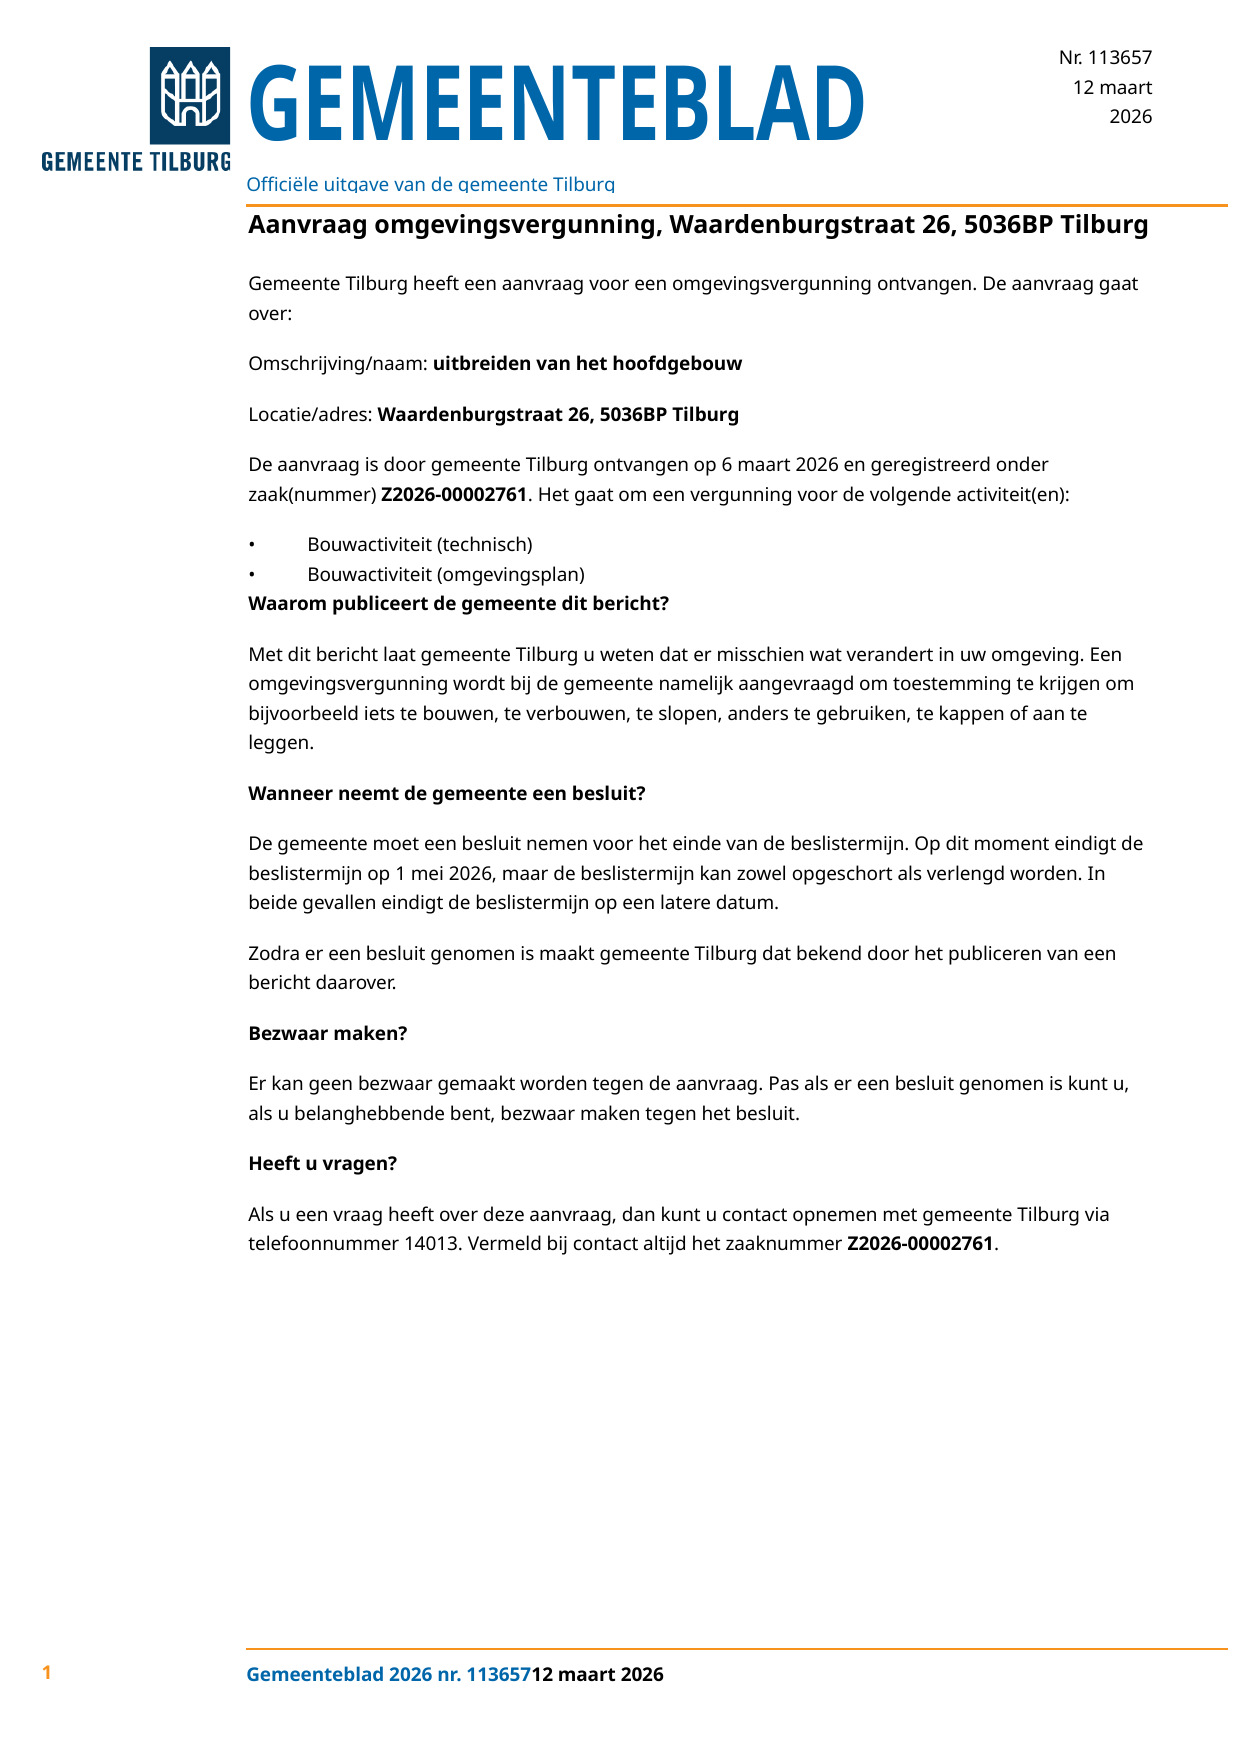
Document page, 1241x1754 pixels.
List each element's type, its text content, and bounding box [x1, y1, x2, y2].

text Aanvraag omgevingsvergunning, Waardenburgstraat 26, 5036BP Tilburg [248, 207, 1152, 241]
text De aanvraag is door gemeente Tilburg ontvangen op 6 maart 2026 en geregistreerd onder zaak(nummer) Z2026-00002761. Het gaat om een vergunning voor de volgende activiteit(en): [248, 451, 1152, 506]
picture [41, 47, 231, 172]
text Als u een vraag heeft over deze aanvraag, dan kunt u contact opnemen met gemeente Tilburg via telefoonnummer 14013. Vermeld bij contact altijd het zaaknummer Z2026-00002761. [248, 1201, 1152, 1256]
text Zodra er een besluit genomen is maakt gemeente Tilburg dat bekend door het publiceren van een bericht daarover. [248, 940, 1152, 995]
text Omschrijving/naam: uitbreiden van het hoofdgebouw [248, 350, 1152, 376]
text De gemeente moet een besluit nemen voor het einde van de beslistermijn. Op dit moment eindigt de beslistermijn op 1 mei 2026, maar de beslistermijn kan zowel opgeschort als verlengd worden. In beide gevallen eindigt de beslistermijn op een latere datum. [248, 830, 1152, 915]
text Heeft u vragen? [248, 1150, 1152, 1176]
text Gemeente Tilburg heeft een aanvraag voor een omgevingsvergunning ontvangen. De aanvraag gaat over: [248, 270, 1152, 326]
text Met dit bericht laat gemeente Tilburg u weten dat er misschien wat verandert in uw omgeving. Een omgevingsvergunning wordt bij de gemeente namelijk aangevraagd om toestemming te krijgen om bijvoorbeeld iets te bouwen, te verbouwen, te slopen, anders te gebruiken, te kappen of aan te leggen. [248, 641, 1152, 755]
list Bouwactiviteit (technisch) [248, 531, 1152, 557]
text Waarom publiceert de gemeente dit bericht? [248, 590, 1152, 616]
list Bouwactiviteit (omgevingsplan) [248, 561, 1152, 586]
text Bezwaar maken? [248, 1020, 1152, 1046]
text Locatie/adres: Waardenburgstraat 26, 5036BP Tilburg [248, 401, 1152, 426]
text Wanneer neemt de gemeente een besluit? [248, 780, 1152, 806]
text Er kan geen bezwaar gemaakt worden tegen de aanvraag. Pas als er een besluit genomen is kunt u, als u belanghebbende bent, bezwaar maken tegen het besluit. [248, 1070, 1152, 1126]
